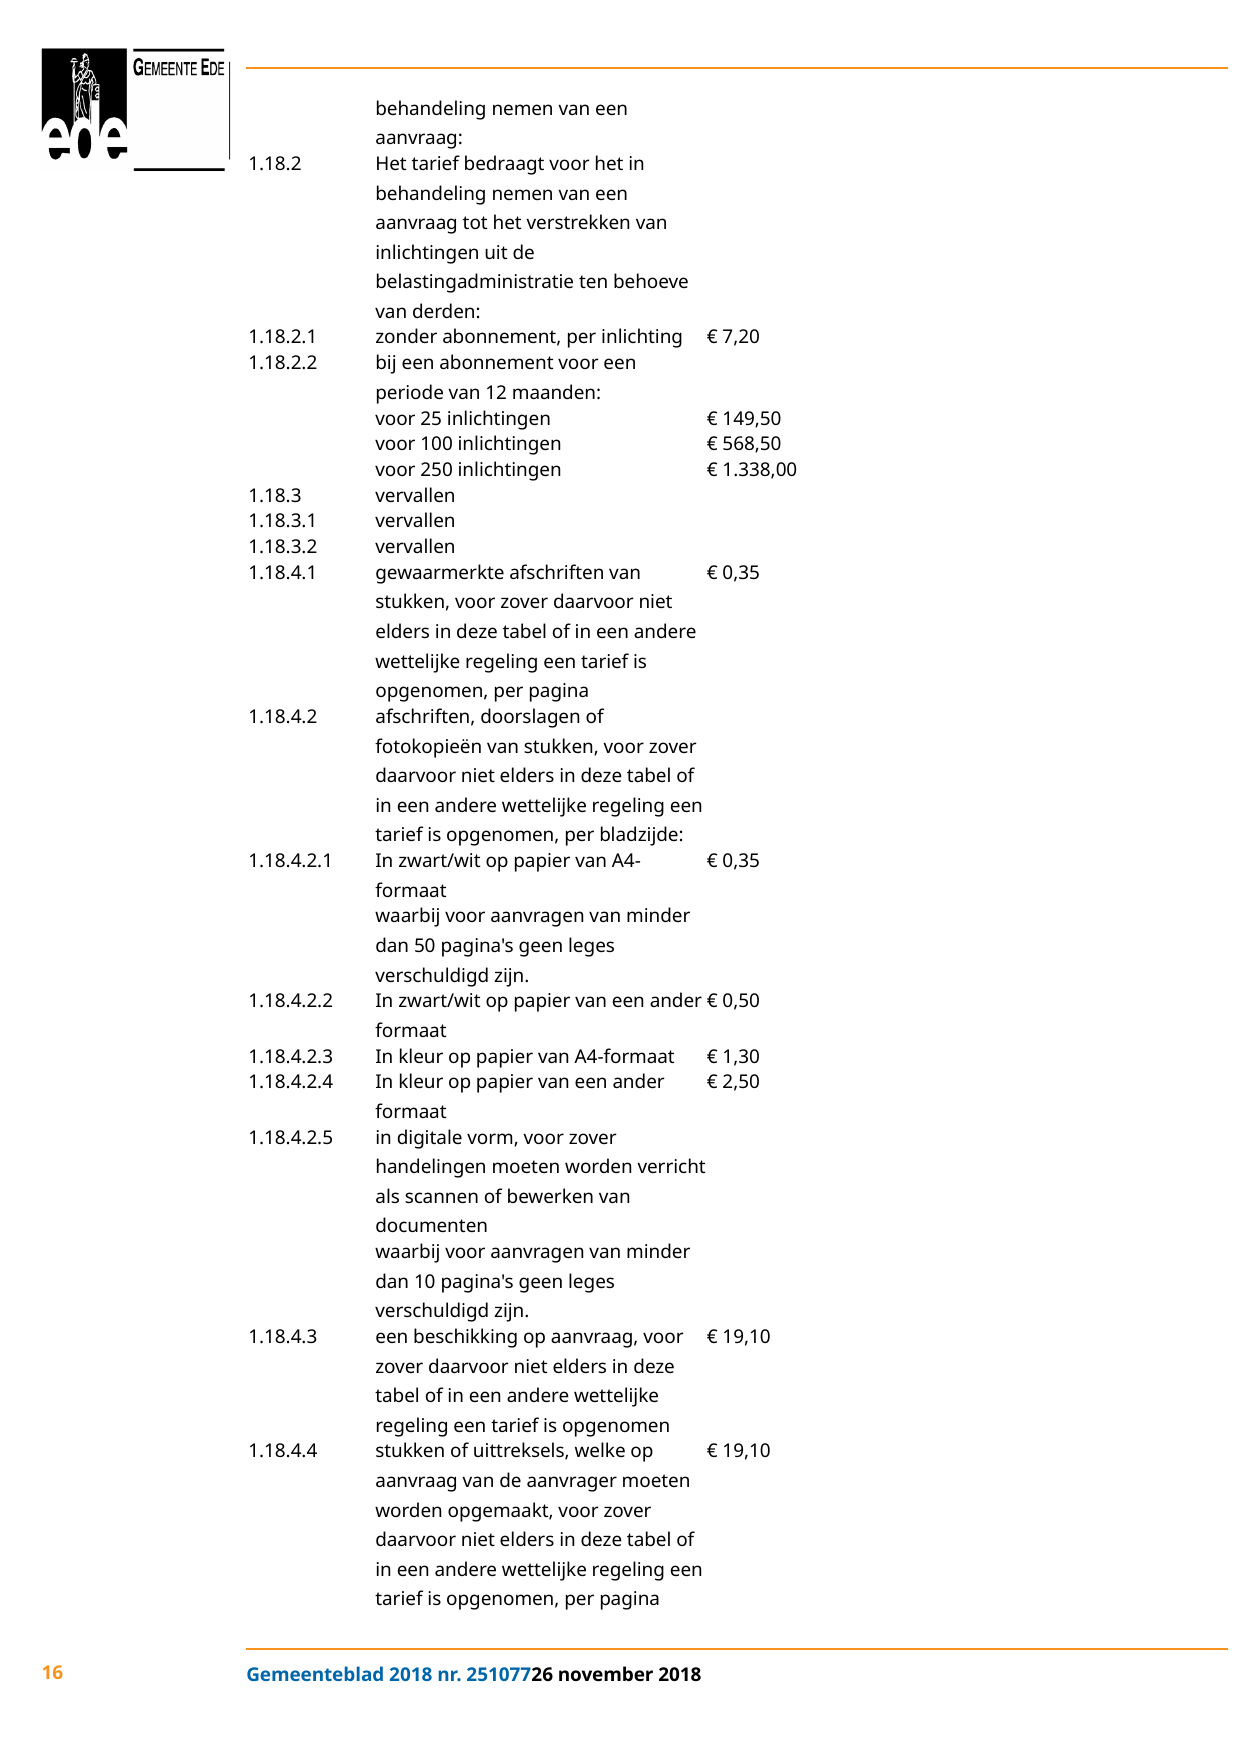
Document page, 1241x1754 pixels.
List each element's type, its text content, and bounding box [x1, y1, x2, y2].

table_cell [707, 534, 897, 559]
table_cell € 19,10 [707, 1323, 897, 1438]
table_cell voor 100 inlichtingen [375, 431, 707, 456]
table_cell [248, 405, 375, 431]
table_cell [248, 456, 375, 482]
table_cell vervallen [375, 482, 707, 508]
table_cell € 7,20 [707, 324, 897, 349]
table_cell In kleur op papier van een ander formaat [375, 1069, 707, 1124]
table_cell stukken of uittreksels, welke op aanvraag van de aanvrager moeten worden opgemaakt, voor zover daarvoor niet elders in deze tabel of in een andere wettelijke regeling een tarief is opgenomen, per pagina [375, 1438, 707, 1611]
table_cell € 1.338,00 [707, 456, 897, 482]
table_cell [707, 95, 897, 150]
table_cell 1.18.4.2.4 [248, 1069, 375, 1124]
table_cell [707, 703, 897, 847]
table_cell 1.18.4.1 [248, 559, 375, 703]
table_cell in digitale vorm, voor zover handelingen moeten worden verricht als scannen of bewerken van documenten [375, 1124, 707, 1238]
table_cell 1.18.4.2 [248, 703, 375, 847]
table_cell 1.18.4.2.2 [248, 988, 375, 1043]
table_cell [248, 431, 375, 456]
table_cell 1.18.2.1 [248, 324, 375, 349]
table_cell € 0,35 [707, 559, 897, 703]
table_cell 1.18.4.2.5 [248, 1124, 375, 1238]
table_cell 1.18.4.2.3 [248, 1043, 375, 1068]
table_cell In kleur op papier van A4-formaat [375, 1043, 707, 1068]
table_cell 1.18.3 [248, 482, 375, 508]
table_cell € 149,50 [707, 405, 897, 431]
picture [41, 47, 231, 172]
table_cell 1.18.4.4 [248, 1438, 375, 1611]
table_cell 1.18.3.1 [248, 508, 375, 533]
table_cell [707, 350, 897, 405]
table_cell vervallen [375, 534, 707, 559]
table_cell [248, 95, 375, 150]
table_cell € 1,30 [707, 1043, 897, 1068]
table_cell 1.18.2.2 [248, 350, 375, 405]
table_cell afschriften, doorslagen of fotokopieën van stukken, voor zover daarvoor niet elders in deze tabel of in een andere wettelijke regeling een tarief is opgenomen, per bladzijde: [375, 703, 707, 847]
table_cell In zwart/wit op papier van A4-formaat [375, 847, 707, 903]
table_cell [707, 1238, 897, 1323]
table_cell 1.18.4.3 [248, 1323, 375, 1438]
table_cell € 568,50 [707, 431, 897, 456]
table_cell voor 250 inlichtingen [375, 456, 707, 482]
table_cell [707, 903, 897, 987]
table_cell zonder abonnement, per inlichting [375, 324, 707, 349]
table_cell [707, 508, 897, 533]
table_cell vervallen [375, 508, 707, 533]
table_cell behandeling nemen van een aanvraag: [375, 95, 707, 150]
table_cell voor 25 inlichtingen [375, 405, 707, 431]
table_cell € 19,10 [707, 1438, 897, 1611]
table_cell [248, 1238, 375, 1323]
table_cell een beschikking op aanvraag, voor zover daarvoor niet elders in deze tabel of in een andere wettelijke regeling een tarief is opgenomen [375, 1323, 707, 1438]
table_cell € 0,50 [707, 988, 897, 1043]
table_cell € 0,35 [707, 847, 897, 903]
table_cell waarbij voor aanvragen van minder dan 10 pagina's geen leges verschuldigd zijn. [375, 1238, 707, 1323]
table_cell [707, 1124, 897, 1238]
table_cell In zwart/wit op papier van een ander formaat [375, 988, 707, 1043]
table_cell 1.18.3.2 [248, 534, 375, 559]
table_cell waarbij voor aanvragen van minder dan 50 pagina's geen leges verschuldigd zijn. [375, 903, 707, 987]
table_cell [248, 903, 375, 987]
table_cell € 2,50 [707, 1069, 897, 1124]
table_cell [707, 482, 897, 508]
table_cell bij een abonnement voor een periode van 12 maanden: [375, 350, 707, 405]
table_cell [707, 150, 897, 324]
table_cell gewaarmerkte afschriften van stukken, voor zover daarvoor niet elders in deze tabel of in een andere wettelijke regeling een tarief is opgenomen, per pagina [375, 559, 707, 703]
table_cell 1.18.2 [248, 150, 375, 324]
table_cell 1.18.4.2.1 [248, 847, 375, 903]
table_cell Het tarief bedraagt voor het in behandeling nemen van een aanvraag tot het verstrekken van inlichtingen uit de belastingadministratie ten behoeve van derden: [375, 150, 707, 324]
